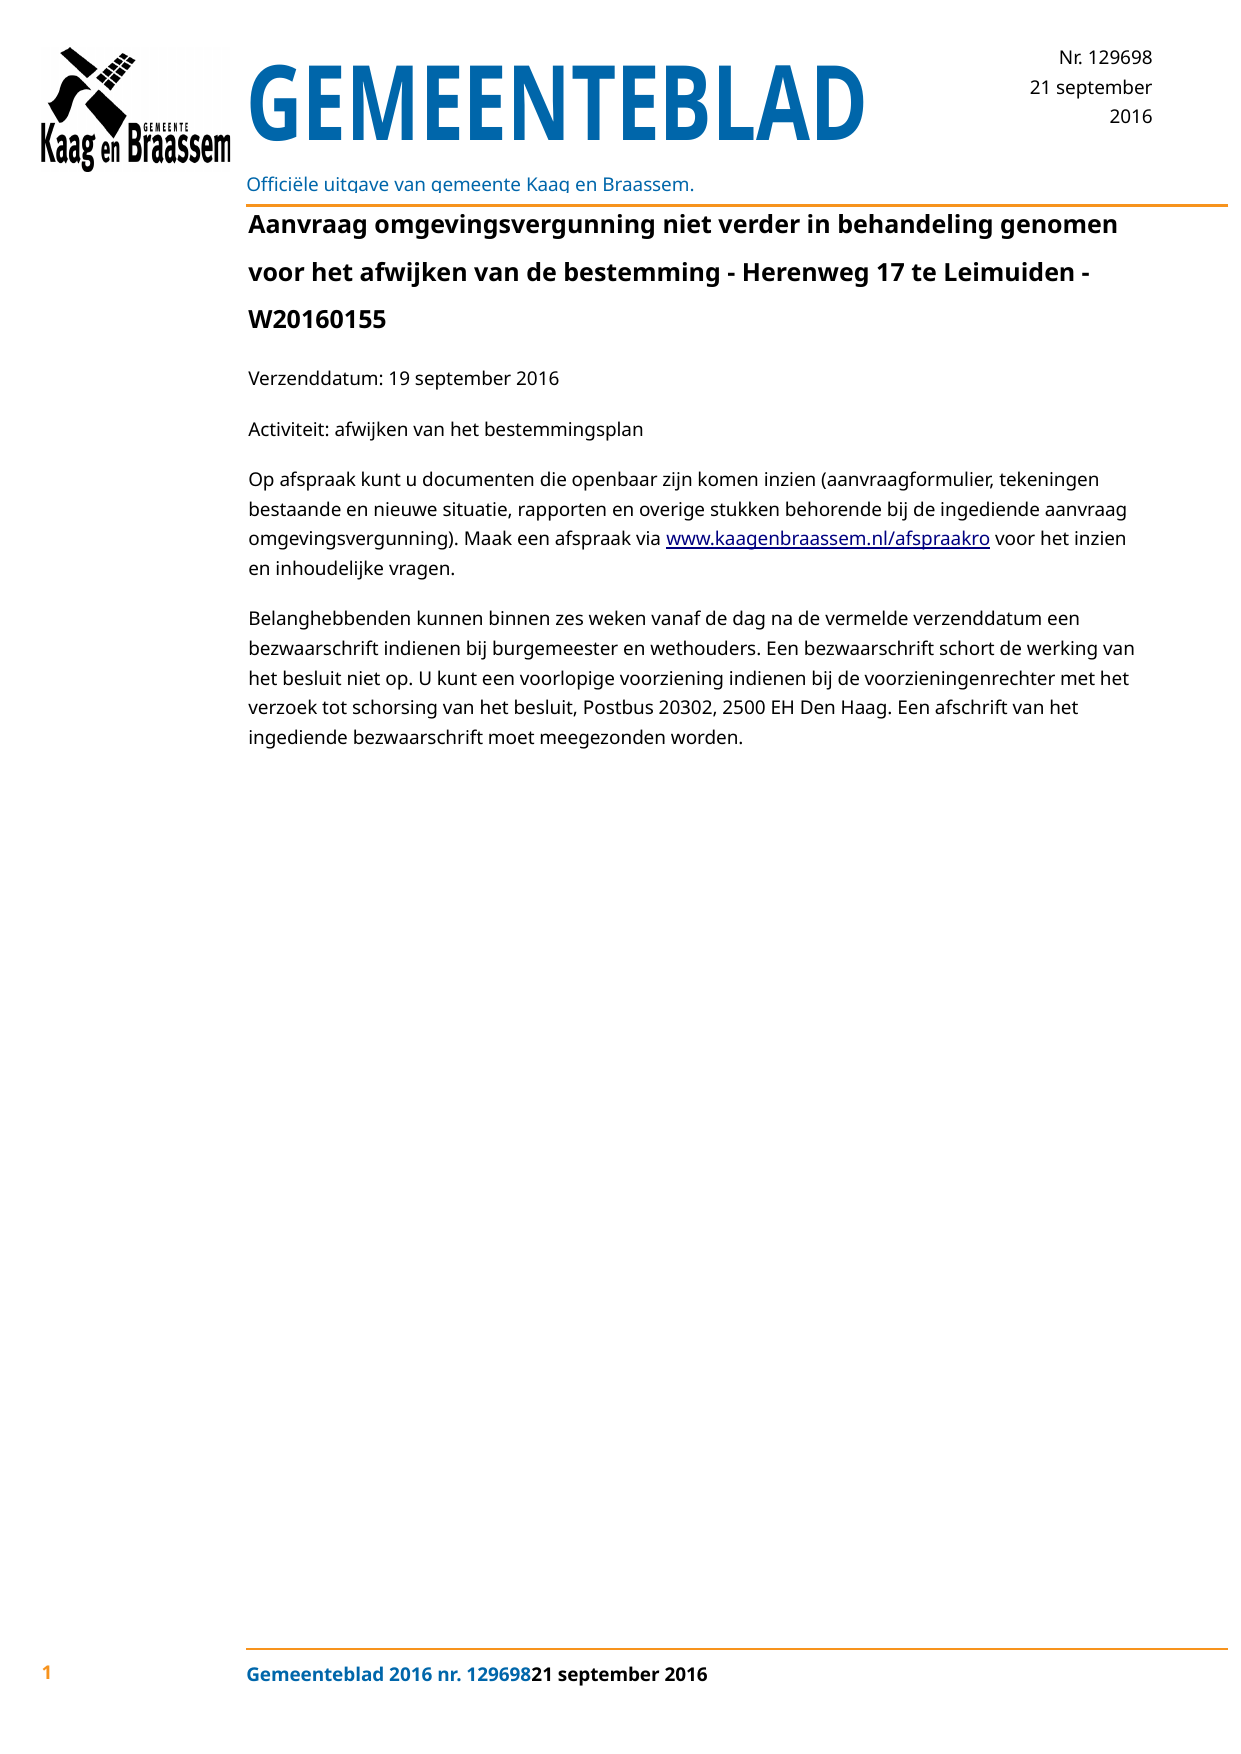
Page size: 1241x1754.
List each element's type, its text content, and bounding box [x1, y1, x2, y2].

text Op afspraak kunt u documenten die openbaar zijn komen inzien (aanvraagformulier, tekeningen bestaande en nieuwe situatie, rapporten en overige stukken behorende bij de ingediende aanvraag omgevingsvergunning). Maak een afspraak via www.kaagenbraassem.nl/afspraakro voor het inzien en inhoudelijke vragen. [248, 466, 1152, 581]
text Aanvraag omgevingsvergunning niet verder in behandeling genomen voor het afwijken van de bestemming - Herenweg 17 te Leimuiden - W20160155 [248, 207, 1152, 336]
picture [41, 47, 231, 172]
text Verzenddatum: 19 september 2016 [248, 366, 1152, 391]
text Activiteit: afwijken van het bestemmingsplan [248, 416, 1152, 442]
text Belanghebbenden kunnen binnen zes weken vanaf de dag na de vermelde verzenddatum een bezwaarschrift indienen bij burgemeester en wethouders. Een bezwaarschrift schort de werking van het besluit niet op. U kunt een voorlopige voorziening indienen bij de voorzieningenrechter met het verzoek tot schorsing van het besluit, Postbus 20302, 2500 EH Den Haag. Een afschrift van het ingediende bezwaarschrift moet meegezonden worden. [248, 606, 1152, 749]
